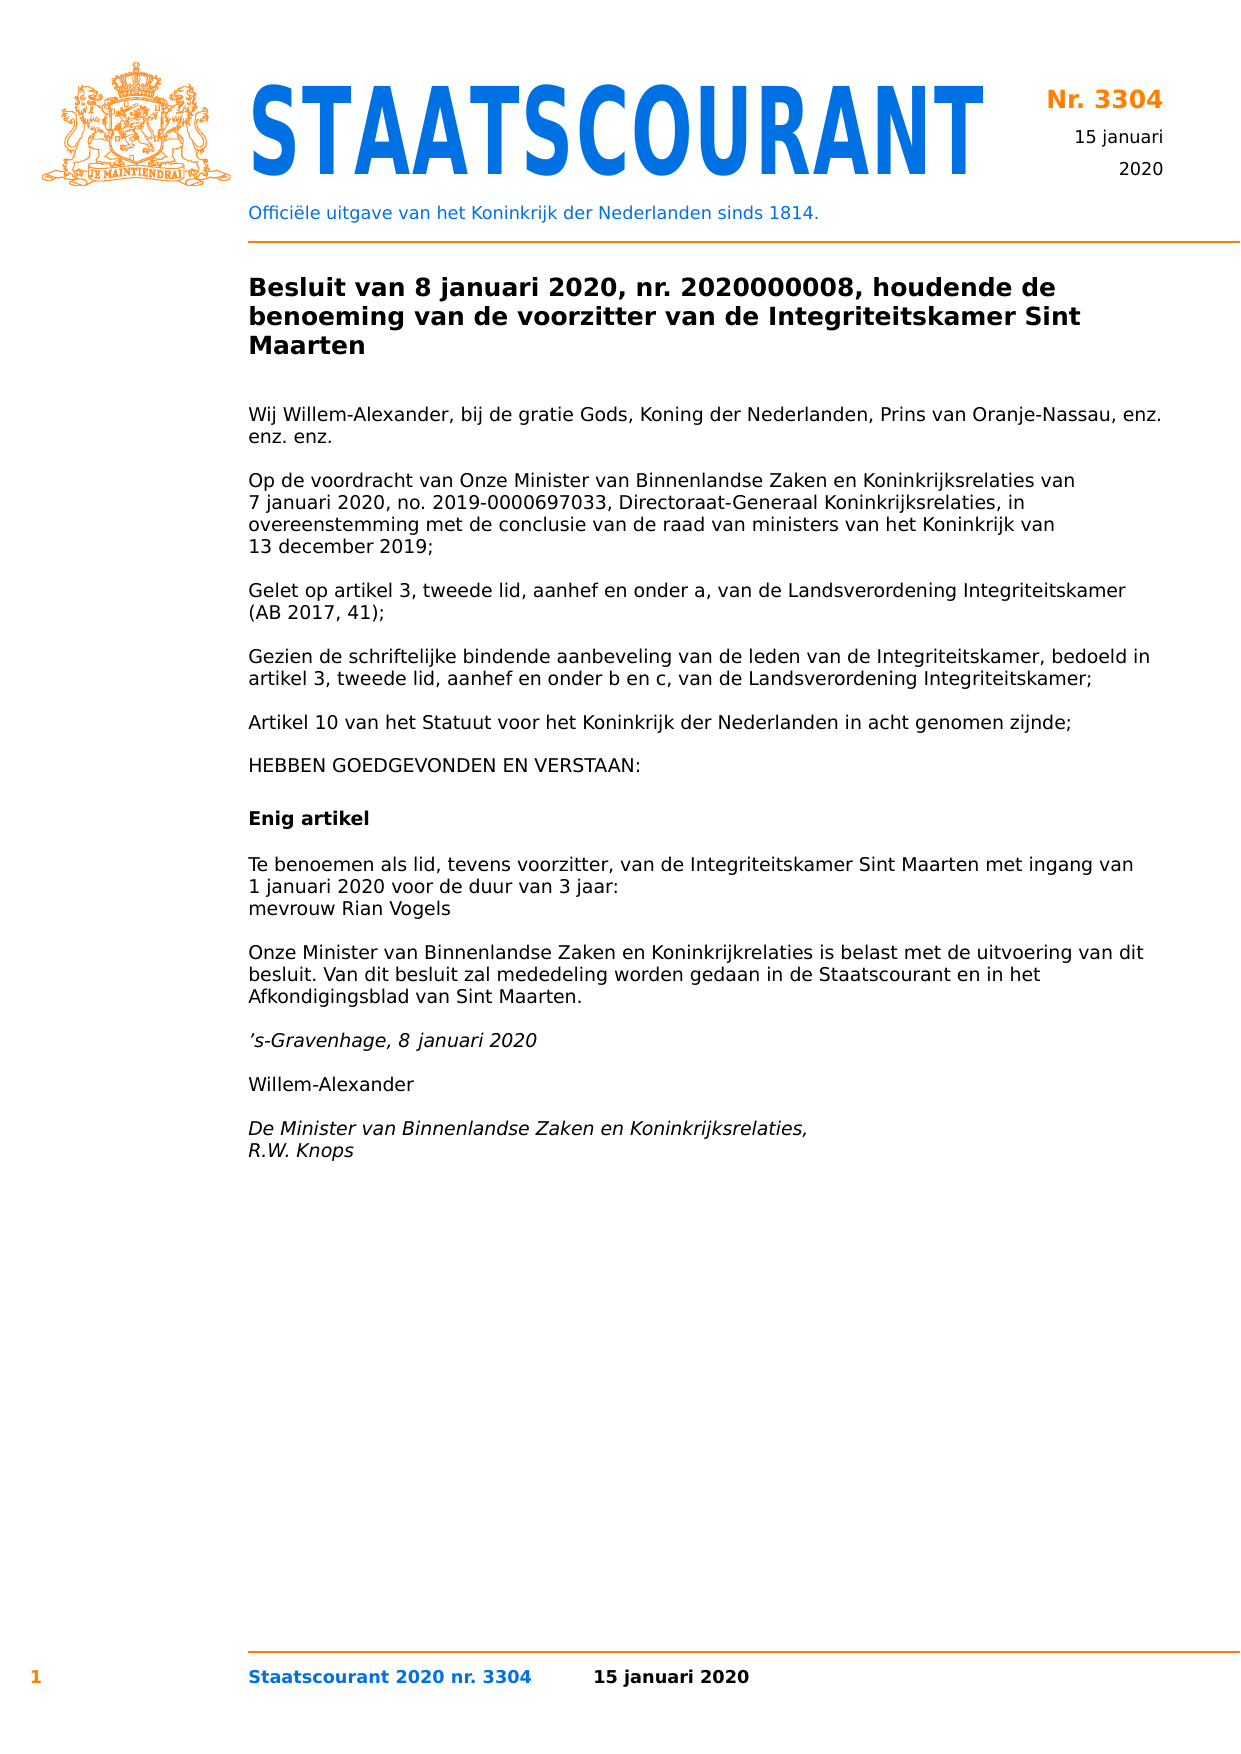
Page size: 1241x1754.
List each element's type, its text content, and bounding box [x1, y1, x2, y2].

text Onze Minister van Binnenlandse Zaken en Koninkrijkrelaties is belast met de uitvoering van dit besluit. Van dit besluit zal mededeling worden gedaan in de Staatscourant en in het Afkondigingsblad van Sint Maarten. [248, 942, 1163, 1008]
text HEBBEN GOEDGEVONDEN EN VERSTAAN: [248, 755, 1163, 777]
text ’s-Gravenhage, 8 januari 2020 [248, 1030, 1163, 1052]
table_cell Officiële uitgave van het Koninkrijk der Nederlanden sinds 1814. [248, 203, 1240, 241]
text Te benoemen als lid, tevens voorzitter, van de Integriteitskamer Sint Maarten met ingang van 1 januari 2020 voor de duur van 3 jaar: [248, 854, 1163, 898]
text Gezien de schriftelijke bindende aanbeveling van de leden van de Integriteitskamer, bedoeld in artikel 3, tweede lid, aanhef en onder b en c, van de Landsverordening Integriteitskamer; [248, 646, 1163, 690]
text Willem-Alexander [248, 1074, 1163, 1096]
subtitle Besluit van 8 januari 2020, nr. 2020000008, houdende de benoeming van de voorzitter van de Integriteitskamer Sint Maarten [248, 273, 1163, 361]
text Artikel 10 van het Statuut voor het Koninkrijk der Nederlanden in acht genomen zijnde; [248, 712, 1163, 733]
table_header STAATSCOURANT [248, 62, 998, 203]
text De Minister van Binnenlandse Zaken en Koninkrijksrelaties, R.W. Knops [248, 1118, 1163, 1162]
text Wij Willem-Alexander, bij de gratie Gods, Koning der Nederlanden, Prins van Oranje-Nassau, enz. enz. enz. [248, 404, 1163, 448]
text Op de voordracht van Onze Minister van Binnenlandse Zaken en Koninkrijksrelaties van 7 januari 2020, no. 2019-0000697033, Directoraat-Generaal Koninkrijksrelaties, in overeenstemming met de conclusie van de raad van ministers van het Koninkrijk van 13 december 2019; [248, 470, 1163, 558]
table_header Nr. 3304 [998, 62, 1240, 121]
text mevrouw Rian Vogels [248, 898, 1163, 920]
table_cell 15 januari [998, 121, 1240, 153]
table_header [25, 62, 248, 241]
subtitle Enig artikel [248, 807, 1163, 829]
text Gelet op artikel 3, tweede lid, aanhef en onder a, van de Landsverordening Integriteitskamer (AB 2017, 41); [248, 580, 1163, 624]
table_cell 2020 [998, 153, 1240, 203]
picture [41, 62, 231, 186]
